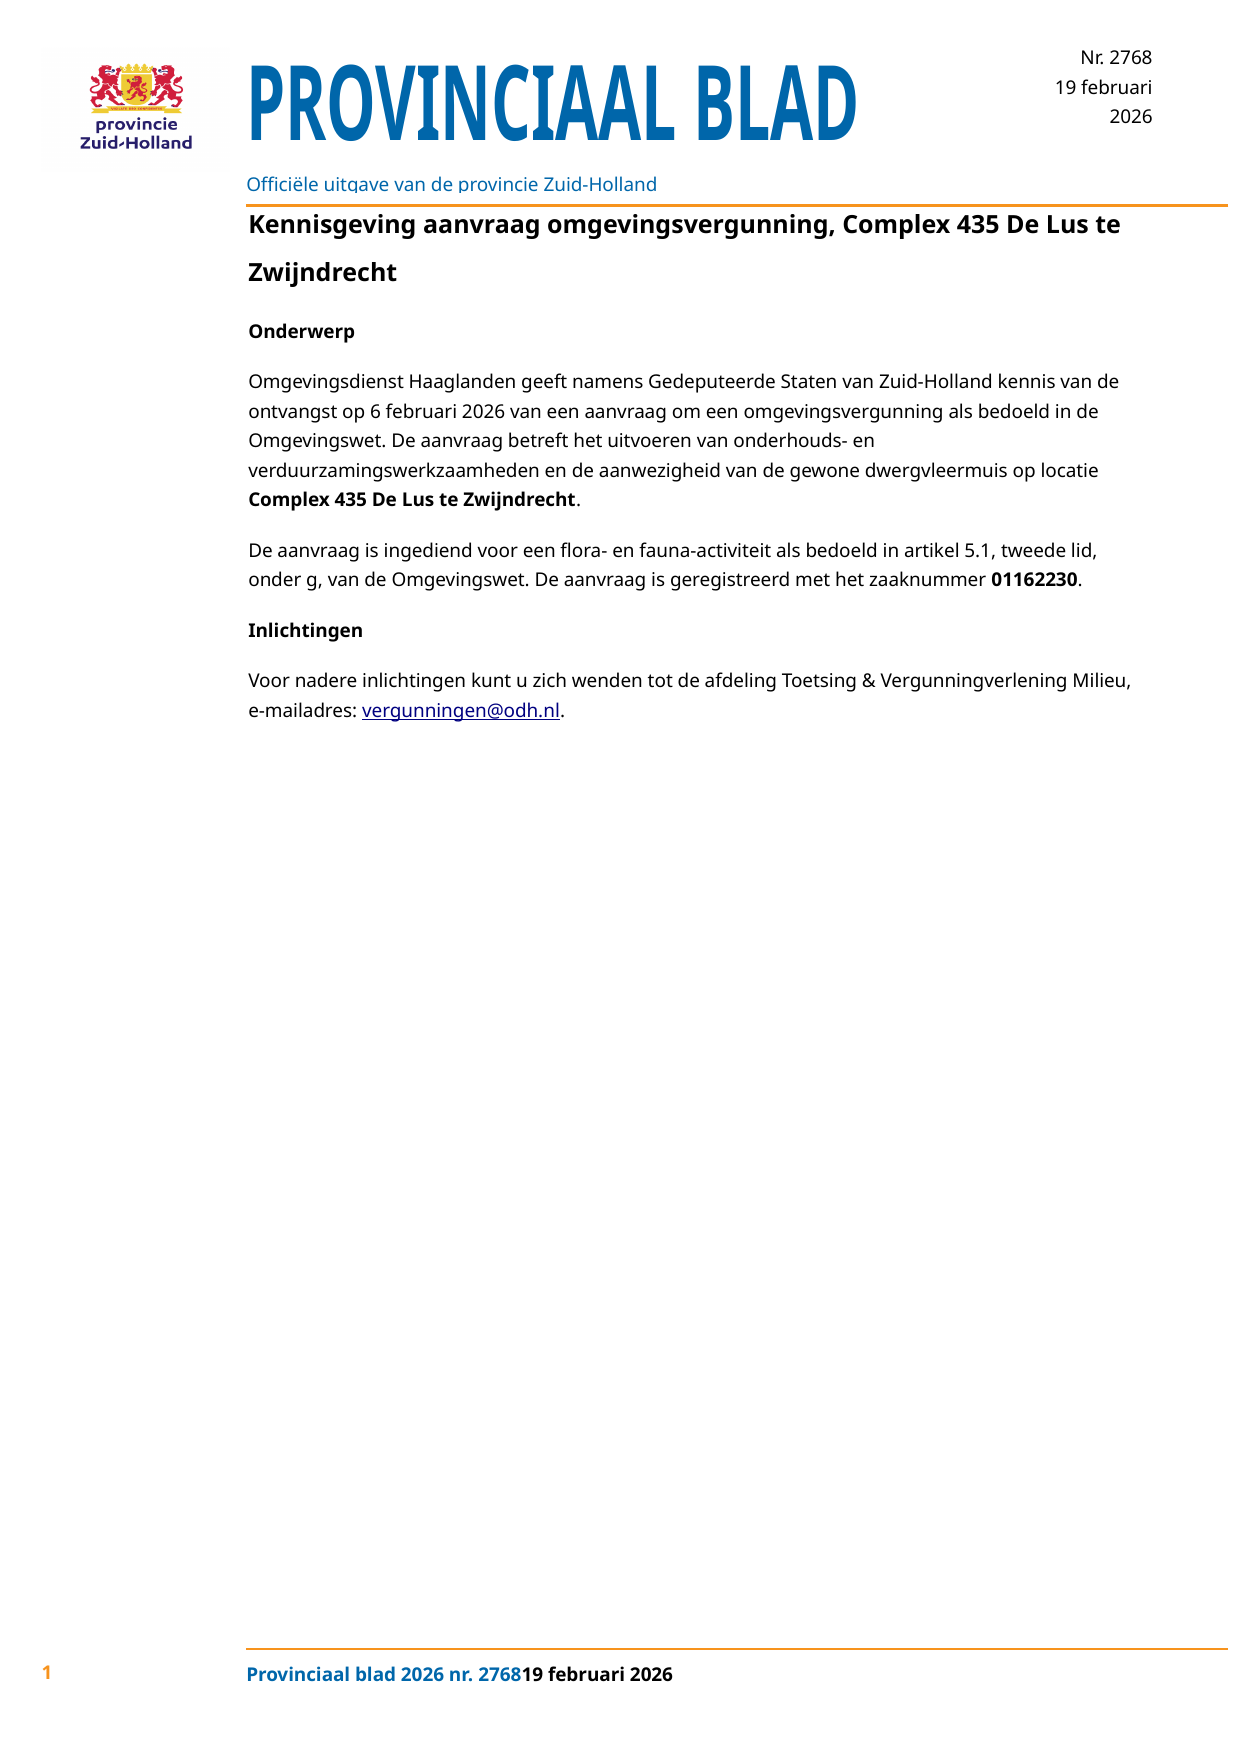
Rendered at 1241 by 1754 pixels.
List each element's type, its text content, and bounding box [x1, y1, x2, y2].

picture [41, 47, 231, 172]
text De aanvraag is ingediend voor een flora- en fauna-activiteit als bedoeld in artikel 5.1, tweede lid, onder g, van de Omgevingswet. De aanvraag is geregistreerd met het zaaknummer 01162230. [248, 537, 1152, 592]
text Kennisgeving aanvraag omgevingsvergunning, Complex 435 De Lus te Zwijndrecht [248, 207, 1152, 288]
text Onderwerp [248, 318, 1152, 344]
text Omgevingsdienst Haaglanden geeft namens Gedeputeerde Staten van Zuid-Holland kennis van de ontvangst op 6 februari 2026 van een aanvraag om een omgevingsvergunning als bedoeld in de Omgevingswet. De aanvraag betreft het uitvoeren van onderhouds- en verduurzamingswerkzaamheden en de aanwezigheid van de gewone dwergvleermuis op locatie Complex 435 De Lus te Zwijndrecht. [248, 368, 1152, 512]
text Voor nadere inlichtingen kunt u zich wenden tot de afdeling Toetsing & Vergunningverlening Milieu, e-mailadres: vergunningen@odh.nl. [248, 667, 1152, 723]
text Inlichtingen [248, 617, 1152, 643]
